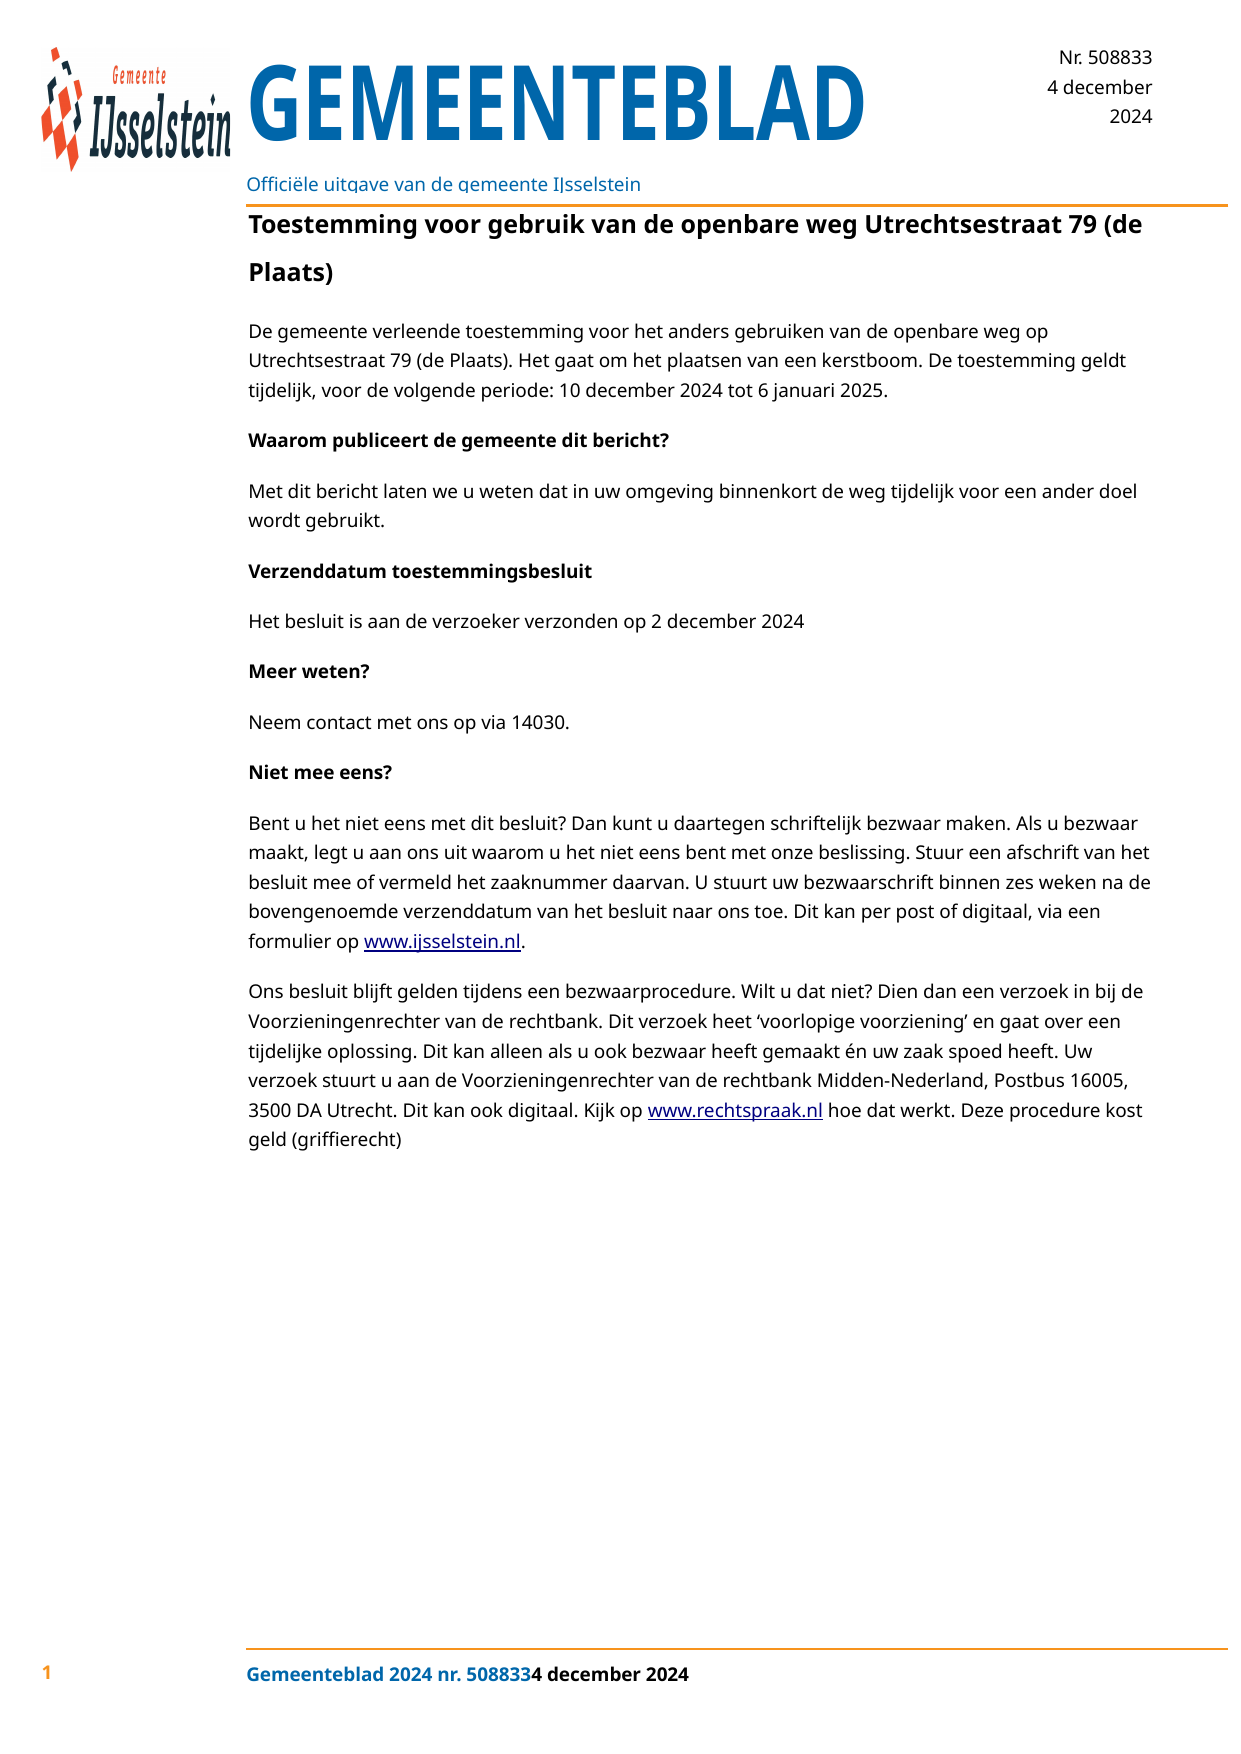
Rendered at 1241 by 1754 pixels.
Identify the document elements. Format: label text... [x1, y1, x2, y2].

picture [41, 47, 231, 172]
text Bent u het niet eens met dit besluit? Dan kunt u daartegen schriftelijk bezwaar maken. Als u bezwaar maakt, legt u aan ons uit waarom u het niet eens bent met onze beslissing. Stuur een afschrift van het besluit mee of vermeld het zaaknummer daarvan. U stuurt uw bezwaarschrift binnen zes weken na de bovengenoemde verzenddatum van het besluit naar ons toe. Dit kan per post of digitaal, via een formulier op www.ijsselstein.nl. [248, 810, 1152, 954]
text Neem contact met ons op via 14030. [248, 709, 1152, 735]
text Waarom publiceert de gemeente dit bericht? [248, 427, 1152, 453]
text Niet mee eens? [248, 759, 1152, 785]
text De gemeente verleende toestemming voor het anders gebruiken van de openbare weg op Utrechtsestraat 79 (de Plaats). Het gaat om het plaatsen van een kerstboom. De toestemming geldt tijdelijk, voor de volgende periode: 10 december 2024 tot 6 januari 2025. [248, 318, 1152, 403]
text Meer weten? [248, 659, 1152, 684]
text Het besluit is aan de verzoeker verzonden op 2 december 2024 [248, 608, 1152, 634]
text Met dit bericht laten we u weten dat in uw omgeving binnenkort de weg tijdelijk voor een ander doel wordt gebruikt. [248, 478, 1152, 533]
text Toestemming voor gebruik van de openbare weg Utrechtsestraat 79 (de Plaats) [248, 207, 1152, 288]
text Ons besluit blijft gelden tijdens een bezwaarprocedure. Wilt u dat niet? Dien dan een verzoek in bij de Voorzieningenrechter van de rechtbank. Dit verzoek heet ‘voorlopige voorziening’ en gaat over een tijdelijke oplossing. Dit kan alleen als u ook bezwaar heeft gemaakt én uw zaak spoed heeft. Uw verzoek stuurt u aan de Voorzieningenrechter van de rechtbank Midden-Nederland, Postbus 16005, 3500 DA Utrecht. Dit kan ook digitaal. Kijk op www.rechtspraak.nl hoe dat werkt. Deze procedure kost geld (griffierecht) [248, 979, 1152, 1152]
text Verzenddatum toestemmingsbesluit [248, 558, 1152, 584]
